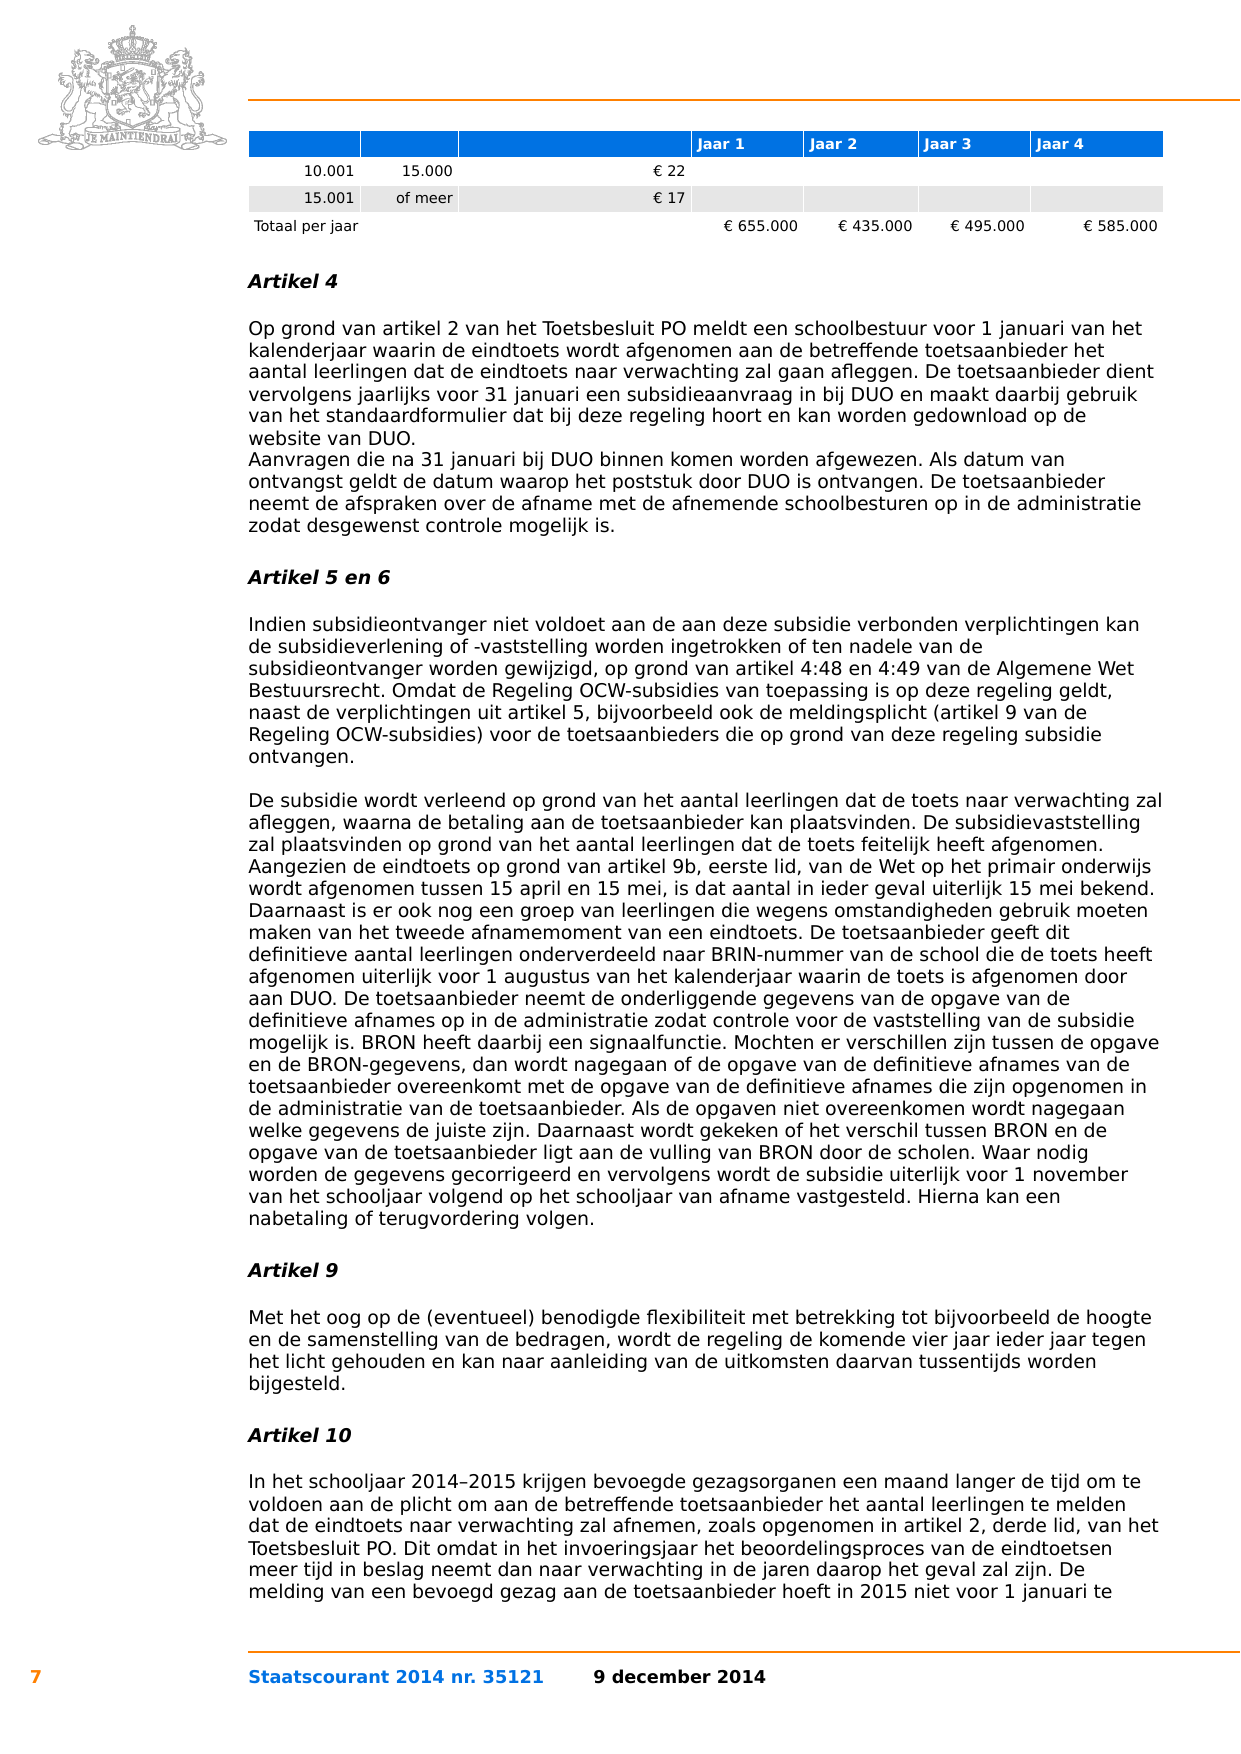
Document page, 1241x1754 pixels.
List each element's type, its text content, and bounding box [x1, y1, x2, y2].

table_cell [919, 186, 1030, 212]
table_cell € 435.000 [804, 213, 918, 239]
table_cell [804, 158, 918, 185]
table_header Jaar 4 [1031, 131, 1163, 157]
table_cell Totaal per jaar [249, 213, 458, 239]
text Op grond van artikel 2 van het Toetsbesluit PO meldt een schoolbestuur voor 1 januari van het kalenderjaar waarin de eindtoets wordt afgenomen aan de betreffende toetsaanbieder het aantal leerlingen dat de eindtoets naar verwachting zal gaan afleggen. De toetsaanbieder dient vervolgens jaarlijks voor 31 januari een subsidieaanvraag in bij DUO en maakt daarbij gebruik van het standaardformulier dat bij deze regeling hoort en kan worden gedownload op de website van DUO. [248, 317, 1163, 449]
text Indien subsidieontvanger niet voldoet aan de aan deze subsidie verbonden verplichtingen kan de subsidieverlening of -vaststelling worden ingetrokken of ten nadele van de subsidieontvanger worden gewijzigd, op grond van artikel 4:48 en 4:49 van de Algemene Wet Bestuursrecht. Omdat de Regeling OCW-subsidies van toepassing is op deze regeling geldt, naast de verplichtingen uit artikel 5, bijvoorbeeld ook de meldingsplicht (artikel 9 van de Regeling OCW-subsidies) voor de toetsaanbieders die op grond van deze regeling subsidie ontvangen. [248, 614, 1163, 768]
table_cell € 17 [459, 186, 691, 212]
table_header [249, 131, 360, 157]
subtitle Artikel 5 en 6 [248, 567, 1163, 589]
table_cell [1031, 158, 1163, 185]
table_cell [459, 213, 691, 239]
table_cell [692, 186, 803, 212]
text De subsidie wordt verleend op grond van het aantal leerlingen dat de toets naar verwachting zal afleggen, waarna de betaling aan de toetsaanbieder kan plaatsvinden. De subsidievaststelling zal plaatsvinden op grond van het aantal leerlingen dat de toets feitelijk heeft afgenomen. Aangezien de eindtoets op grond van artikel 9b, eerste lid, van de Wet op het primair onderwijs wordt afgenomen tussen 15 april en 15 mei, is dat aantal in ieder geval uiterlijk 15 mei bekend. Daarnaast is er ook nog een groep van leerlingen die wegens omstandigheden gebruik moeten maken van het tweede afnamemoment van een eindtoets. De toetsaanbieder geeft dit definitieve aantal leerlingen onderverdeeld naar BRIN-nummer van de school die de toets heeft afgenomen uiterlijk voor 1 augustus van het kalenderjaar waarin de toets is afgenomen door aan DUO. De toetsaanbieder neemt de onderliggende gegevens van de opgave van de definitieve afnames op in de administratie zodat controle voor de vaststelling van de subsidie mogelijk is. BRON heeft daarbij een signaalfunctie. Mochten er verschillen zijn tussen de opgave en de BRON-gegevens, dan wordt nagegaan of de opgave van de definitieve afnames van de toetsaanbieder overeenkomt met de opgave van de definitieve afnames die zijn opgenomen in de administratie van de toetsaanbieder. Als de opgaven niet overeenkomen wordt nagegaan welke gegevens de juiste zijn. Daarnaast wordt gekeken of het verschil tussen BRON en de opgave van de toetsaanbieder ligt aan de vulling van BRON door de scholen. Waar nodig worden de gegevens gecorrigeerd en vervolgens wordt de subsidie uiterlijk voor 1 november van het schooljaar volgend op het schooljaar van afname vastgesteld. Hierna kan een nabetaling of terugvordering volgen. [248, 790, 1163, 1229]
text Aanvragen die na 31 januari bij DUO binnen komen worden afgewezen. Als datum van ontvangst geldt de datum waarop het poststuk door DUO is ontvangen. De toetsaanbieder neemt de afspraken over de afname met de afnemende schoolbesturen op in de administratie zodat desgewenst controle mogelijk is. [248, 449, 1163, 537]
subtitle Artikel 9 [248, 1259, 1163, 1282]
table_cell [692, 158, 803, 185]
subtitle Artikel 10 [248, 1424, 1163, 1446]
table_cell 15.001 [249, 186, 360, 212]
picture [38, 25, 227, 150]
table_cell € 585.000 [1031, 213, 1163, 239]
table_header [459, 131, 691, 157]
table_header Jaar 1 [692, 131, 803, 157]
table_cell € 495.000 [919, 213, 1030, 239]
table_header Jaar 2 [804, 131, 918, 157]
text In het schooljaar 2014–2015 krijgen bevoegde gezagsorganen een maand langer de tijd om te voldoen aan de plicht om aan de betreffende toetsaanbieder het aantal leerlingen te melden dat de eindtoets naar verwachting zal afnemen, zoals opgenomen in artikel 2, derde lid, van het Toetsbesluit PO. Dit omdat in het invoeringsjaar het beoordelingsproces van de eindtoetsen meer tijd in beslag neemt dan naar verwachting in de jaren daarop het geval zal zijn. De melding van een bevoegd gezag aan de toetsaanbieder hoeft in 2015 niet voor 1 januari te [248, 1471, 1163, 1603]
table_header Jaar 3 [919, 131, 1030, 157]
subtitle Artikel 4 [248, 271, 1163, 292]
table_cell 10.001 [249, 158, 360, 185]
table_cell [804, 186, 918, 212]
table_cell of meer [361, 186, 458, 212]
text Met het oog op de (eventueel) benodigde flexibiliteit met betrekking tot bijvoorbeeld de hoogte en de samenstelling van de bedragen, wordt de regeling de komende vier jaar ieder jaar tegen het licht gehouden en kan naar aanleiding van de uitkomsten daarvan tussentijds worden bijgesteld. [248, 1307, 1163, 1394]
table_header [361, 131, 458, 157]
table_cell 15.000 [361, 158, 458, 185]
table_cell € 22 [459, 158, 691, 185]
table_cell [1031, 186, 1163, 212]
table_cell [919, 158, 1030, 185]
table_cell € 655.000 [692, 213, 803, 239]
